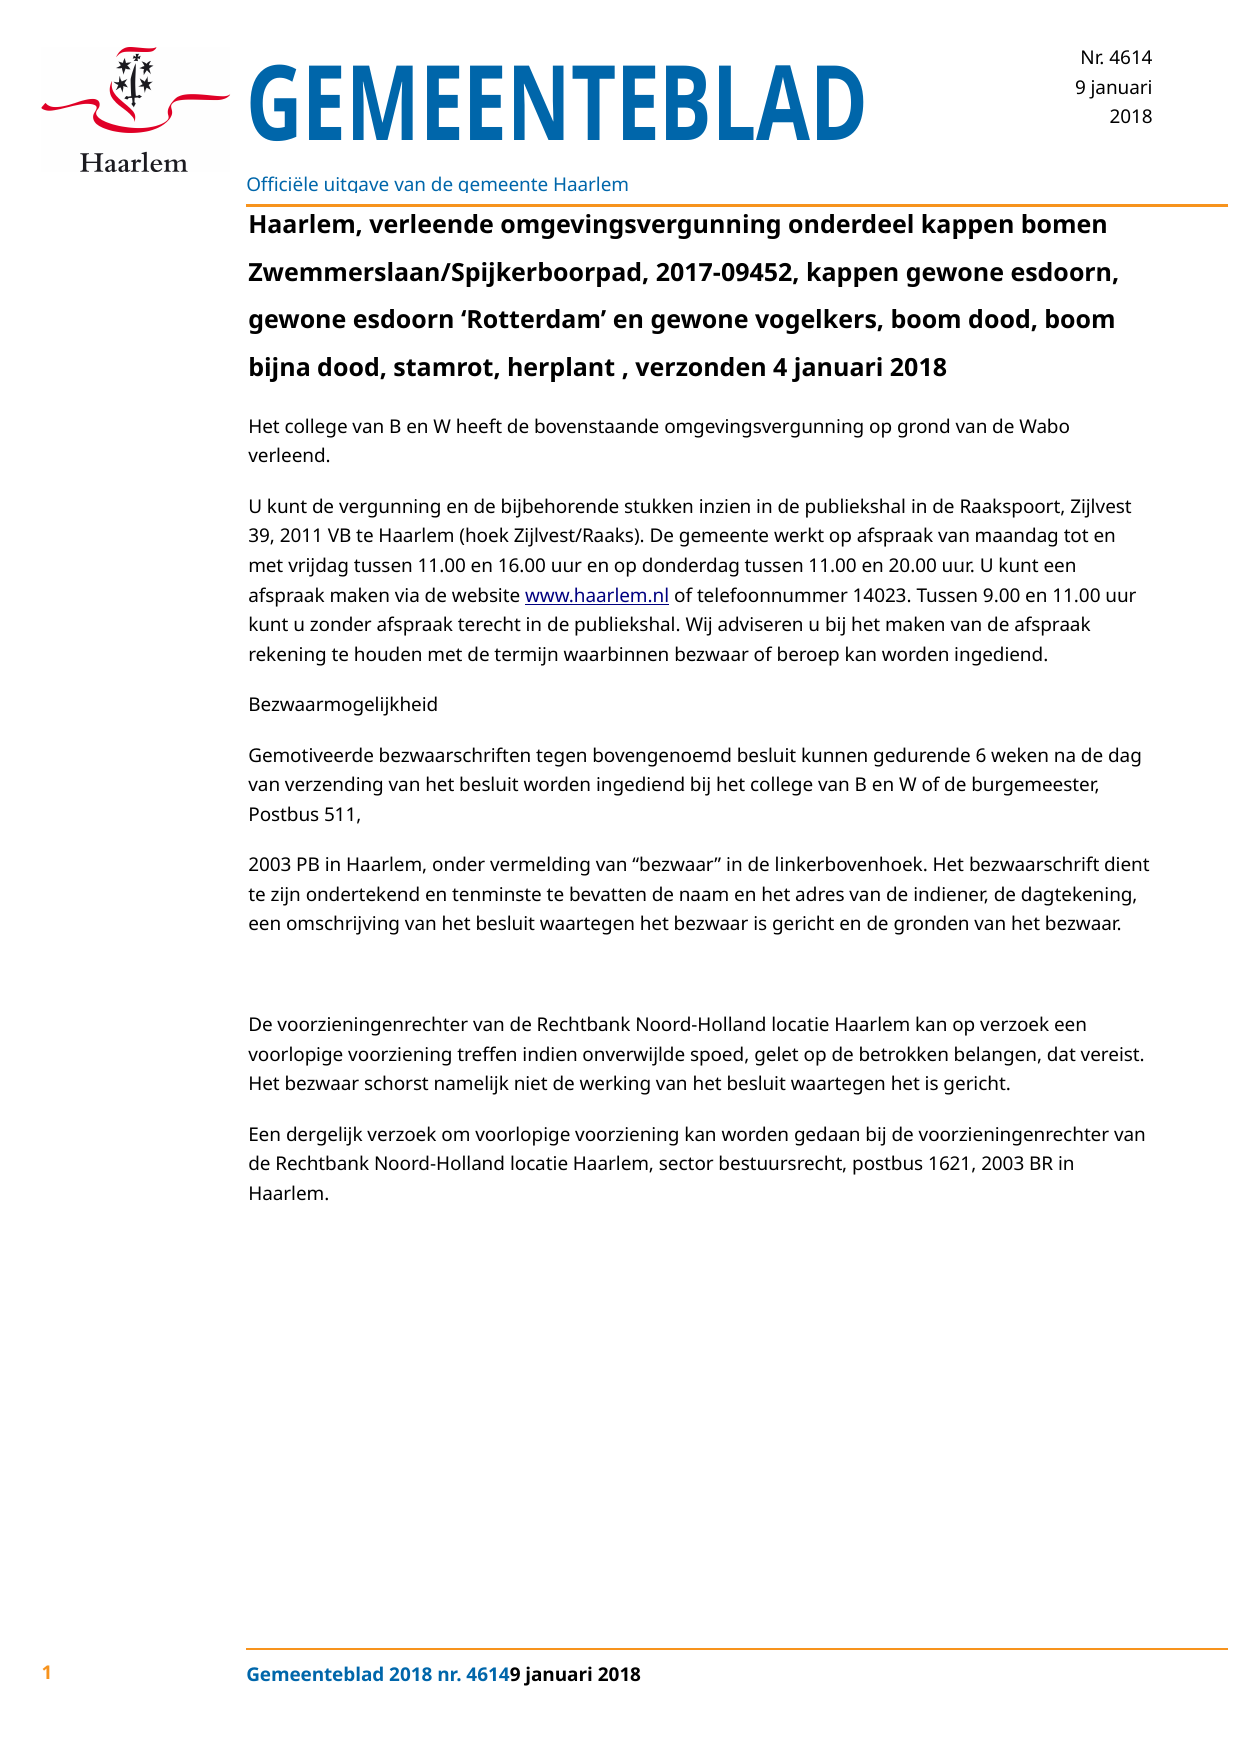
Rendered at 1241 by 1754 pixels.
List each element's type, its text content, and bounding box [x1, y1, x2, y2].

text 2003 PB in Haarlem, onder vermelding van “bezwaar” in de linkerbovenhoek. Het bezwaarschrift dient te zijn ondertekend en tenminste te bevatten de naam en het adres van de indiener, de dagtekening, een omschrijving van het besluit waartegen het bezwaar is gericht en de gronden van het bezwaar. [248, 851, 1152, 936]
text Gemotiveerde bezwaarschriften tegen bovengenoemd besluit kunnen gedurende 6 weken na de dag van verzending van het besluit worden ingediend bij het college van B en W of de burgemeester, Postbus 511, [248, 742, 1152, 827]
text Het college van B en W heeft de bovenstaande omgevingsvergunning op grond van de Wabo verleend. [248, 413, 1152, 468]
text Bezwaarmogelijkheid [248, 691, 1152, 717]
text Haarlem, verleende omgevingsvergunning onderdeel kappen bomen Zwemmerslaan/Spijkerboorpad, 2017-09452, kappen gewone esdoorn, gewone esdoorn ‘Rotterdam’ en gewone vogelkers, boom dood, boom bijna dood, stamrot, herplant , verzonden 4 januari 2018 [248, 207, 1152, 384]
picture [41, 47, 231, 172]
text U kunt de vergunning en de bijbehorende stukken inzien in de publiekshal in de Raakspoort, Zijlvest 39, 2011 VB te Haarlem (hoek Zijlvest/Raaks). De gemeente werkt op afspraak van maandag tot en met vrijdag tussen 11.00 en 16.00 uur en op donderdag tussen 11.00 en 20.00 uur. U kunt een afspraak maken via de website www.haarlem.nl of telefoonnummer 14023. Tussen 9.00 en 11.00 uur kunt u zonder afspraak terecht in de publiekshal. Wij adviseren u bij het maken van de afspraak rekening te houden met de termijn waarbinnen bezwaar of beroep kan worden ingediend. [248, 493, 1152, 667]
text De voorzieningenrechter van de Rechtbank Noord-Holland locatie Haarlem kan op verzoek een voorlopige voorziening treffen indien onverwijlde spoed, gelet op de betrokken belangen, dat vereist. Het bezwaar schorst namelijk niet de werking van het besluit waartegen het is gericht. [248, 1011, 1152, 1096]
text Een dergelijk verzoek om voorlopige voorziening kan worden gedaan bij de voorzieningenrechter van de Rechtbank Noord-Holland locatie Haarlem, sector bestuursrecht, postbus 1621, 2003 BR in Haarlem. [248, 1121, 1152, 1206]
